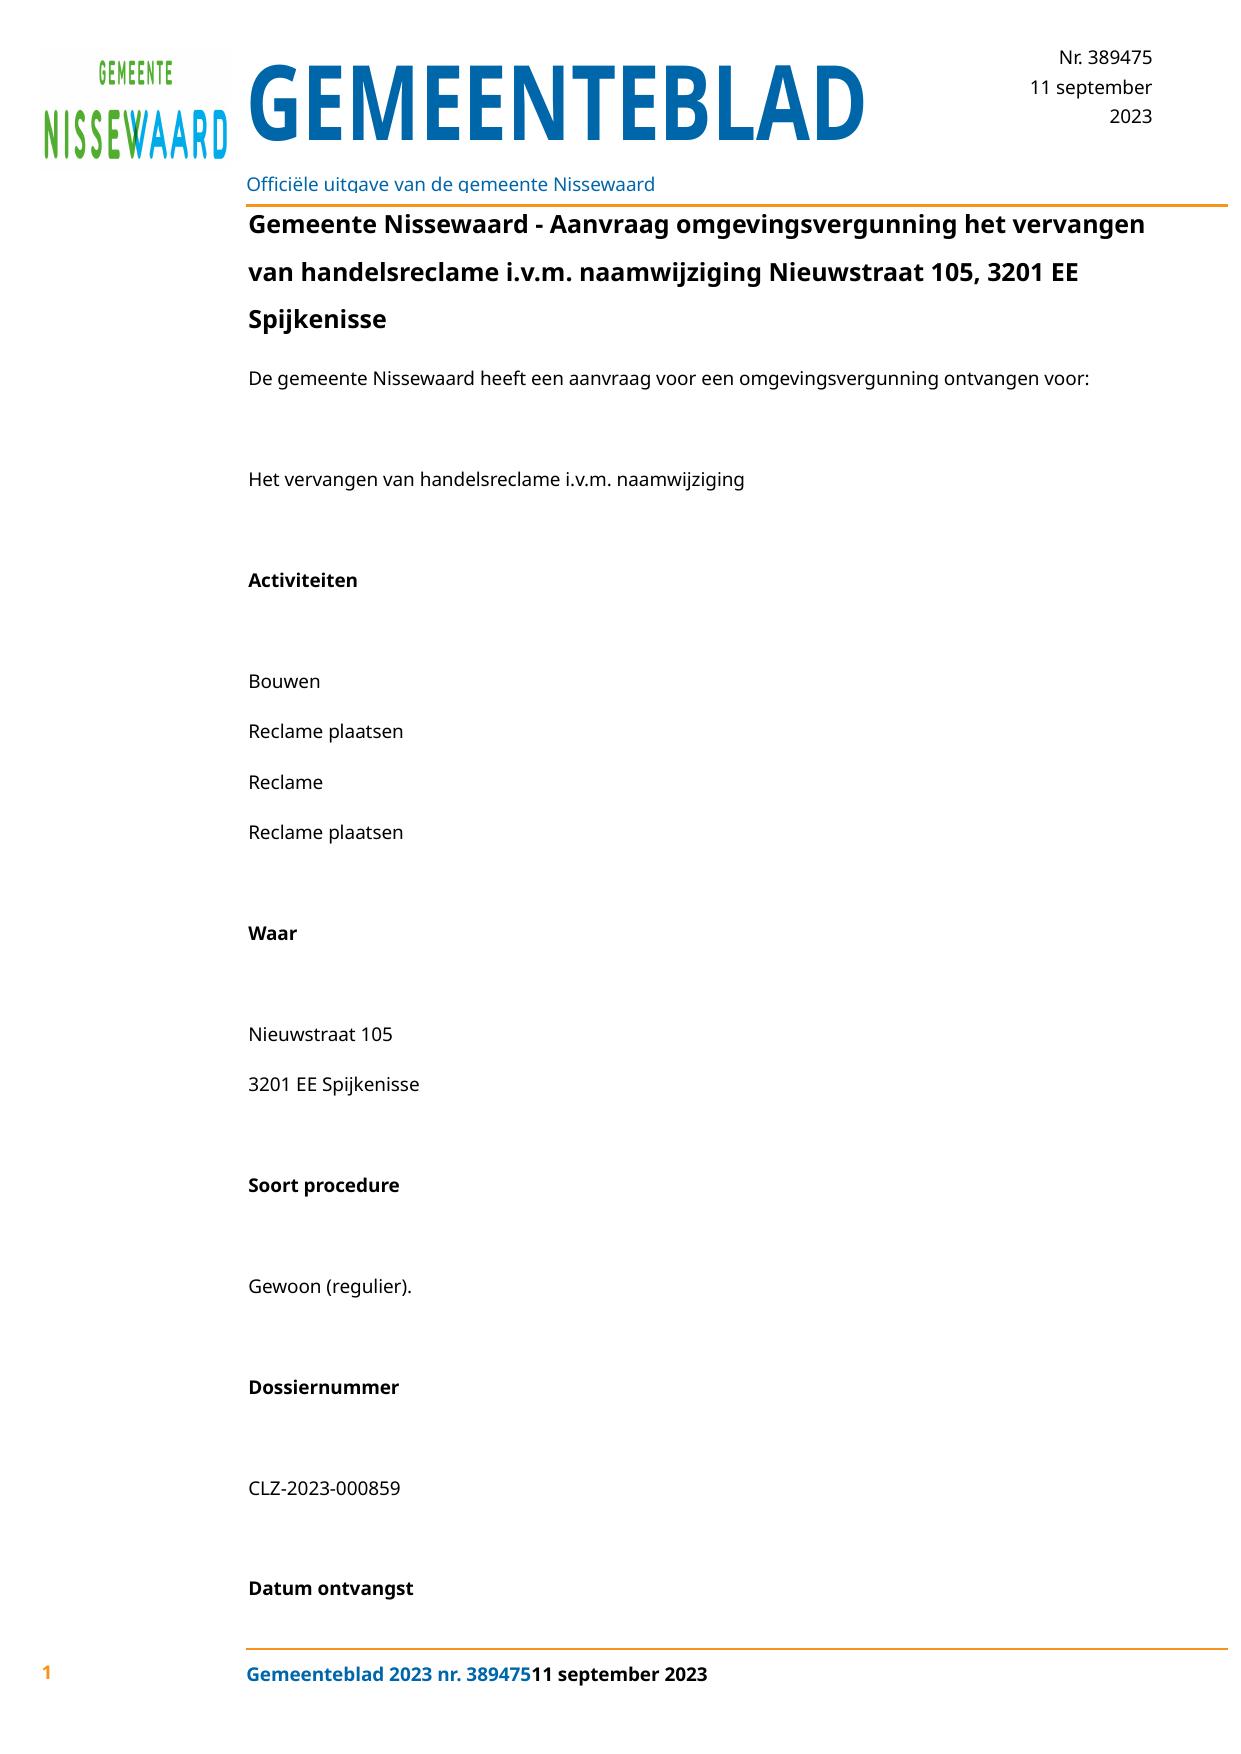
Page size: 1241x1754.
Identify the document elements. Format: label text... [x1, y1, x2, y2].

text Activiteiten [248, 567, 1152, 593]
text Het vervangen van handelsreclame i.v.m. naamwijziging [248, 466, 1152, 492]
text Reclame plaatsen [248, 819, 1152, 845]
text Bouwen [248, 668, 1152, 694]
text Nieuwstraat 105 [248, 1021, 1152, 1047]
text Waar [248, 920, 1152, 946]
text De gemeente Nissewaard heeft een aanvraag voor een omgevingsvergunning ontvangen voor: [248, 366, 1152, 391]
text Reclame [248, 769, 1152, 794]
text CLZ-2023-000859 [248, 1475, 1152, 1500]
picture [41, 47, 231, 172]
text Gewoon (regulier). [248, 1273, 1152, 1299]
text Reclame plaatsen [248, 718, 1152, 744]
text Datum ontvangst [248, 1576, 1152, 1601]
text Soort procedure [248, 1172, 1152, 1198]
text Dossiernummer [248, 1374, 1152, 1399]
text 3201 EE Spijkenisse [248, 1071, 1152, 1097]
text Gemeente Nissewaard - Aanvraag omgevingsvergunning het vervangen van handelsreclame i.v.m. naamwijziging Nieuwstraat 105, 3201 EE Spijkenisse [248, 207, 1152, 336]
